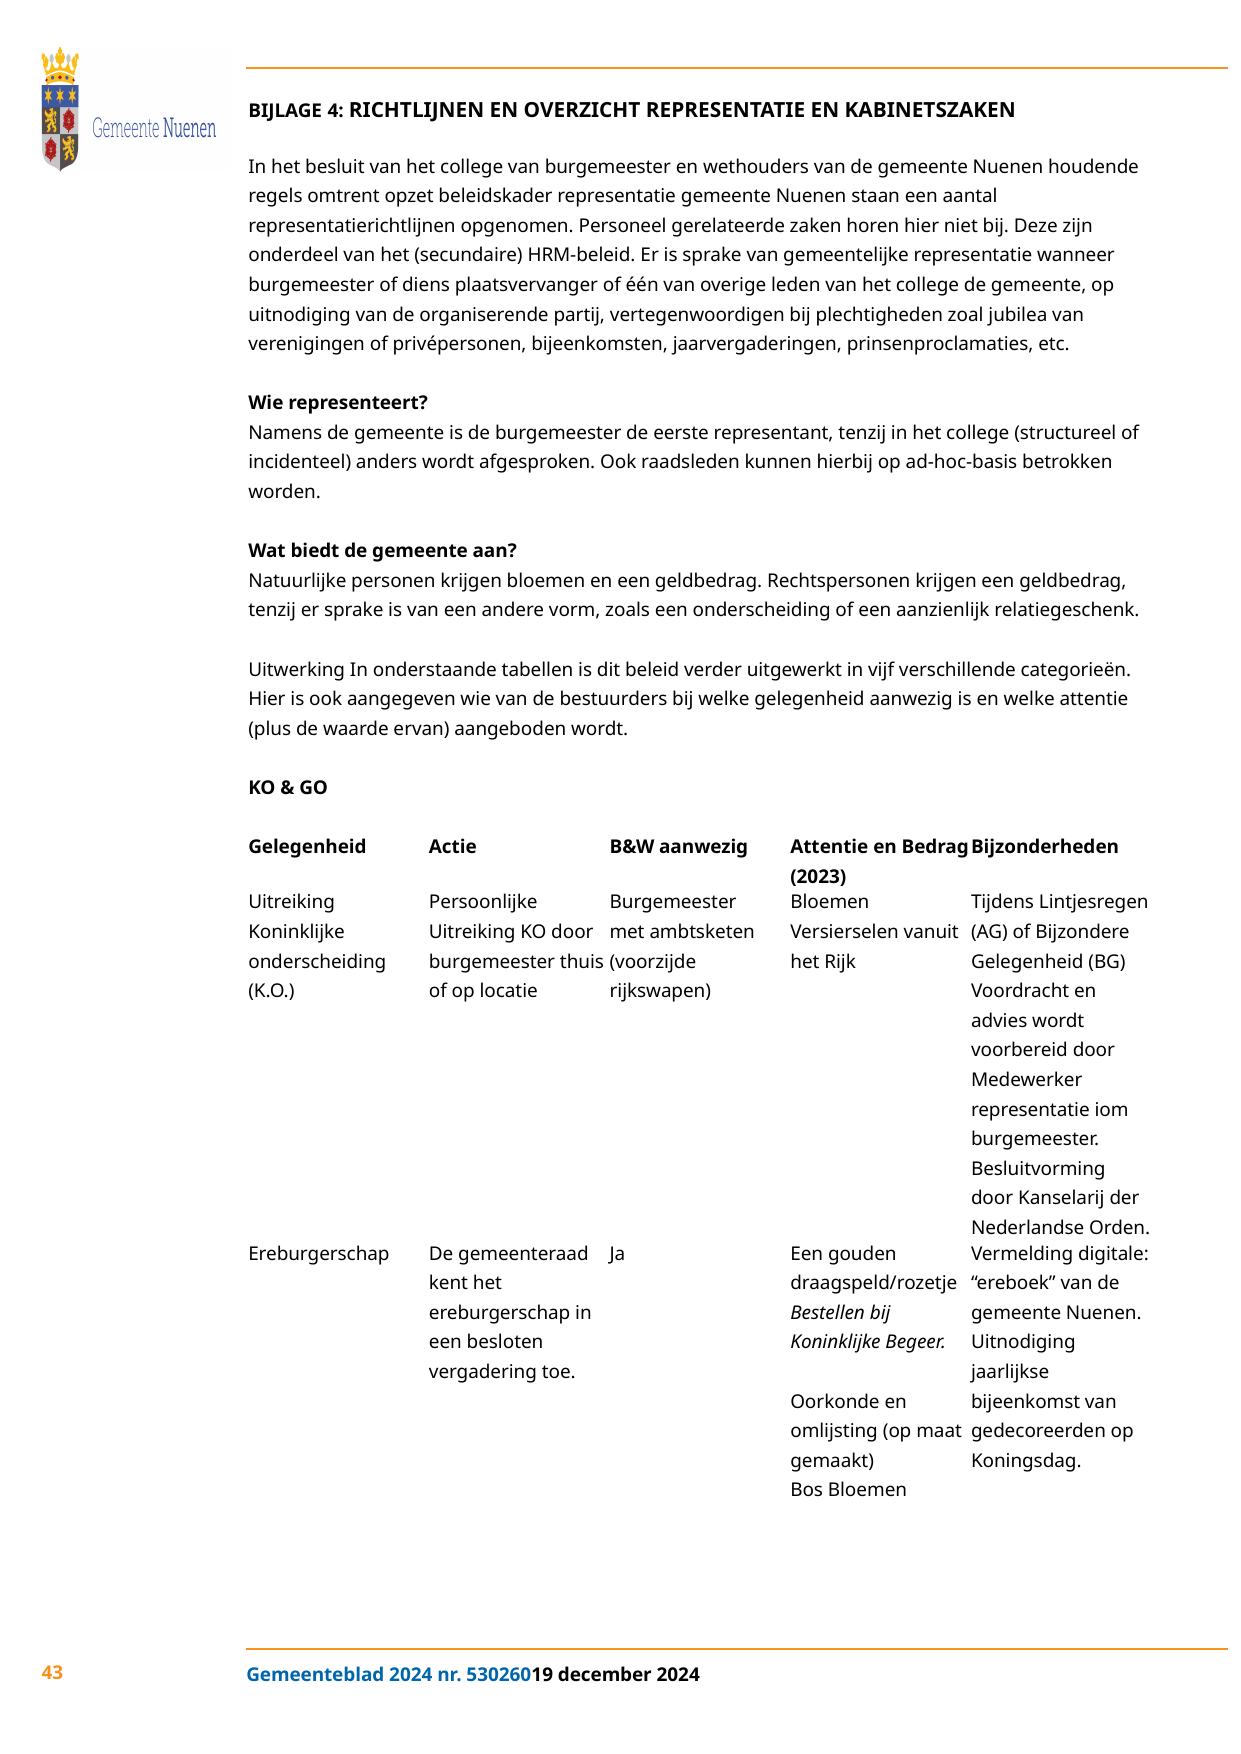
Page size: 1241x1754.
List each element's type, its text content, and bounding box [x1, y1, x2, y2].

text In het besluit van het college van burgemeester en wethouders van de gemeente Nuenen houdende regels omtrent opzet beleidskader representatie gemeente Nuenen staan een aantal representatierichtlijnen opgenomen. Personeel gerelateerde zaken horen hier niet bij. Deze zijn onderdeel van het (secundaire) HRM-beleid. Er is sprake van gemeentelijke representatie wanneer burgemeester of diens plaatsvervanger of één van overige leden van het college de gemeente, op uitnodiging van de organiserende partij, vertegenwoordigen bij plechtigheden zoal jubilea van verenigingen of privépersonen, bijeenkomsten, jaarvergaderingen, prinsenproclamaties, etc. [248, 153, 1152, 356]
table_cell Een gouden draagspeld/rozetje Bestellen bij Koninklijke Begeer. Oorkonde en omlijsting (op maat gemaakt) Bos Bloemen [790, 1240, 971, 1502]
table_cell Tijdens Lintjesregen (AG) of Bijzondere Gelegenheid (BG) Voordracht en advies wordt voorbereid door Medewerker representatie iom burgemeester. Besluitvorming door Kanselarij der Nederlandse Orden. [971, 889, 1152, 1240]
table_header Attentie en Bedrag (2023) [790, 834, 971, 889]
table_cell Ereburgerschap [248, 1240, 429, 1502]
table_header Bijzonderheden [971, 834, 1152, 889]
table_cell Ja [609, 1240, 790, 1502]
text BIJLAGE 4: RICHTLIJNEN EN OVERZICHT REPRESENTATIE EN KABINETSZAKEN [248, 95, 1152, 123]
text KO & GO [248, 774, 1152, 800]
table_cell Uitreiking Koninklijke onderscheiding (K.O.) [248, 889, 429, 1240]
table_cell Persoonlijke Uitreiking KO door burgemeester thuis of op locatie [429, 889, 609, 1240]
text Wie representeert? [248, 389, 1152, 415]
picture [41, 47, 231, 172]
text Wat biedt de gemeente aan? [248, 537, 1152, 563]
text Namens de gemeente is de burgemeester de eerste representant, tenzij in het college (structureel of incidenteel) anders wordt afgesproken. Ook raadsleden kunnen hierbij op ad-hoc-basis betrokken worden. [248, 419, 1152, 504]
text Uitwerking In onderstaande tabellen is dit beleid verder uitgewerkt in vijf verschillende categorieën. Hier is ook aangegeven wie van de bestuurders bij welke gelegenheid aanwezig is en welke attentie (plus de waarde ervan) aangeboden wordt. [248, 656, 1152, 741]
table_cell Burgemeester met ambtsketen (voorzijde rijkswapen) [609, 889, 790, 1240]
table_header Actie [429, 834, 609, 889]
table_cell Bloemen Versierselen vanuit het Rijk [790, 889, 971, 1240]
table_cell De gemeenteraad kent het ereburgerschap in een besloten vergadering toe. [429, 1240, 609, 1502]
text Natuurlijke personen krijgen bloemen en een geldbedrag. Rechtspersonen krijgen een geldbedrag, tenzij er sprake is van een andere vorm, zoals een onderscheiding of een aanzienlijk relatiegeschenk. [248, 567, 1152, 622]
table_header B&W aanwezig [609, 834, 790, 889]
table_header Gelegenheid [248, 834, 429, 889]
table_cell Vermelding digitale: “ereboek” van de gemeente Nuenen. Uitnodiging jaarlijkse bijeenkomst van gedecoreerden op Koningsdag. [971, 1240, 1152, 1502]
